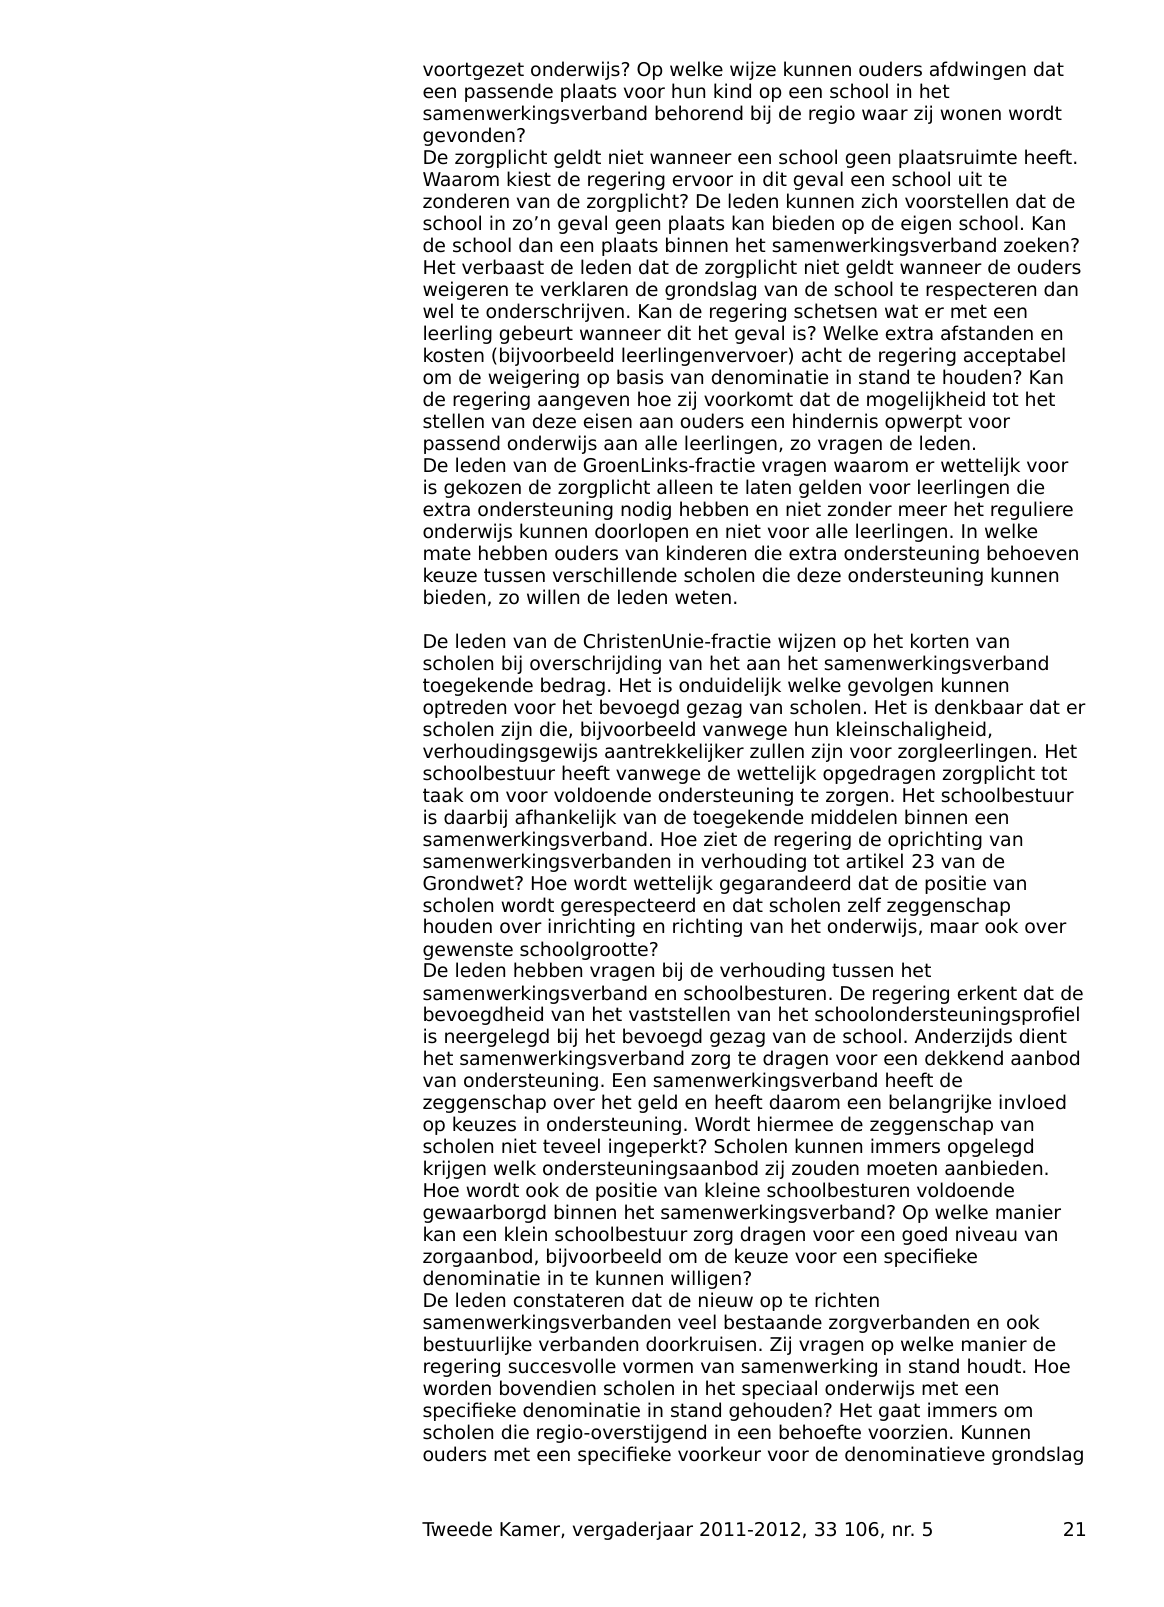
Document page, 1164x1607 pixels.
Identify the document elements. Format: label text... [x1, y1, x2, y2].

text De leden hebben vragen bij de verhouding tussen het samenwerkingsverband en schoolbesturen. De regering erkent dat de bevoegdheid van het vaststellen van het schoolondersteuningsprofiel is neergelegd bij het bevoegd gezag van de school. Anderzijds dient het samenwerkingsverband zorg te dragen voor een dekkend aanbod van ondersteuning. Een samenwerkingsverband heeft de zeggenschap over het geld en heeft daarom een belangrijke invloed op keuzes in ondersteuning. Wordt hiermee de zeggenschap van scholen niet teveel ingeperkt? Scholen kunnen immers opgelegd krijgen welk ondersteuningsaanbod zij zouden moeten aanbieden. Hoe wordt ook de positie van kleine schoolbesturen voldoende gewaarborgd binnen het samenwerkingsverband? Op welke manier kan een klein schoolbestuur zorg dragen voor een goed niveau van zorgaanbod, bijvoorbeeld om de keuze voor een specifieke denominatie in te kunnen willigen? [422, 960, 1087, 1290]
text Het verbaast de leden dat de zorgplicht niet geldt wanneer de ouders weigeren te verklaren de grondslag van de school te respecteren dan wel te onderschrijven. Kan de regering schetsen wat er met een leerling gebeurt wanneer dit het geval is? Welke extra afstanden en kosten (bijvoorbeeld leerlingenvervoer) acht de regering acceptabel om de weigering op basis van denominatie in stand te houden? Kan de regering aangeven hoe zij voorkomt dat de mogelijkheid tot het stellen van deze eisen aan ouders een hindernis opwerpt voor passend onderwijs aan alle leerlingen, zo vragen de leden. [422, 257, 1087, 455]
text De leden van de GroenLinks-fractie vragen waarom er wettelijk voor is gekozen de zorgplicht alleen te laten gelden voor leerlingen die extra ondersteuning nodig hebben en niet zonder meer het reguliere onderwijs kunnen doorlopen en niet voor alle leerlingen. In welke mate hebben ouders van kinderen die extra ondersteuning behoeven keuze tussen verschillende scholen die deze ondersteuning kunnen bieden, zo willen de leden weten. [422, 455, 1087, 608]
text De leden constateren dat de nieuw op te richten samenwerkingsverbanden veel bestaande zorgverbanden en ook bestuurlijke verbanden doorkruisen. Zij vragen op welke manier de regering succesvolle vormen van samenwerking in stand houdt. Hoe worden bovendien scholen in het speciaal onderwijs met een specifieke denominatie in stand gehouden? Het gaat immers om scholen die regio-overstijgend in een behoefte voorzien. Kunnen ouders met een specifieke voorkeur voor de denominatieve grondslag [422, 1290, 1087, 1466]
text De zorgplicht geldt niet wanneer een school geen plaatsruimte heeft. Waarom kiest de regering ervoor in dit geval een school uit te zonderen van de zorgplicht? De leden kunnen zich voorstellen dat de school in zo’n geval geen plaats kan bieden op de eigen school. Kan de school dan een plaats binnen het samenwerkingsverband zoeken? [422, 147, 1087, 257]
text De leden van de ChristenUnie-fractie wijzen op het korten van scholen bij overschrijding van het aan het samenwerkingsverband toegekende bedrag. Het is onduidelijk welke gevolgen kunnen optreden voor het bevoegd gezag van scholen. Het is denkbaar dat er scholen zijn die, bijvoorbeeld vanwege hun kleinschaligheid, verhoudingsgewijs aantrekkelijker zullen zijn voor zorgleerlingen. Het schoolbestuur heeft vanwege de wettelijk opgedragen zorgplicht tot taak om voor voldoende ondersteuning te zorgen. Het schoolbestuur is daarbij afhankelijk van de toegekende middelen binnen een samenwerkingsverband. Hoe ziet de regering de oprichting van samenwerkingsverbanden in verhouding tot artikel 23 van de Grondwet? Hoe wordt wettelijk gegarandeerd dat de positie van scholen wordt gerespecteerd en dat scholen zelf zeggenschap houden over inrichting en richting van het onderwijs, maar ook over gewenste schoolgrootte? [422, 631, 1087, 960]
text voortgezet onderwijs? Op welke wijze kunnen ouders afdwingen dat een passende plaats voor hun kind op een school in het samenwerkingsverband behorend bij de regio waar zij wonen wordt gevonden? [422, 59, 1087, 147]
